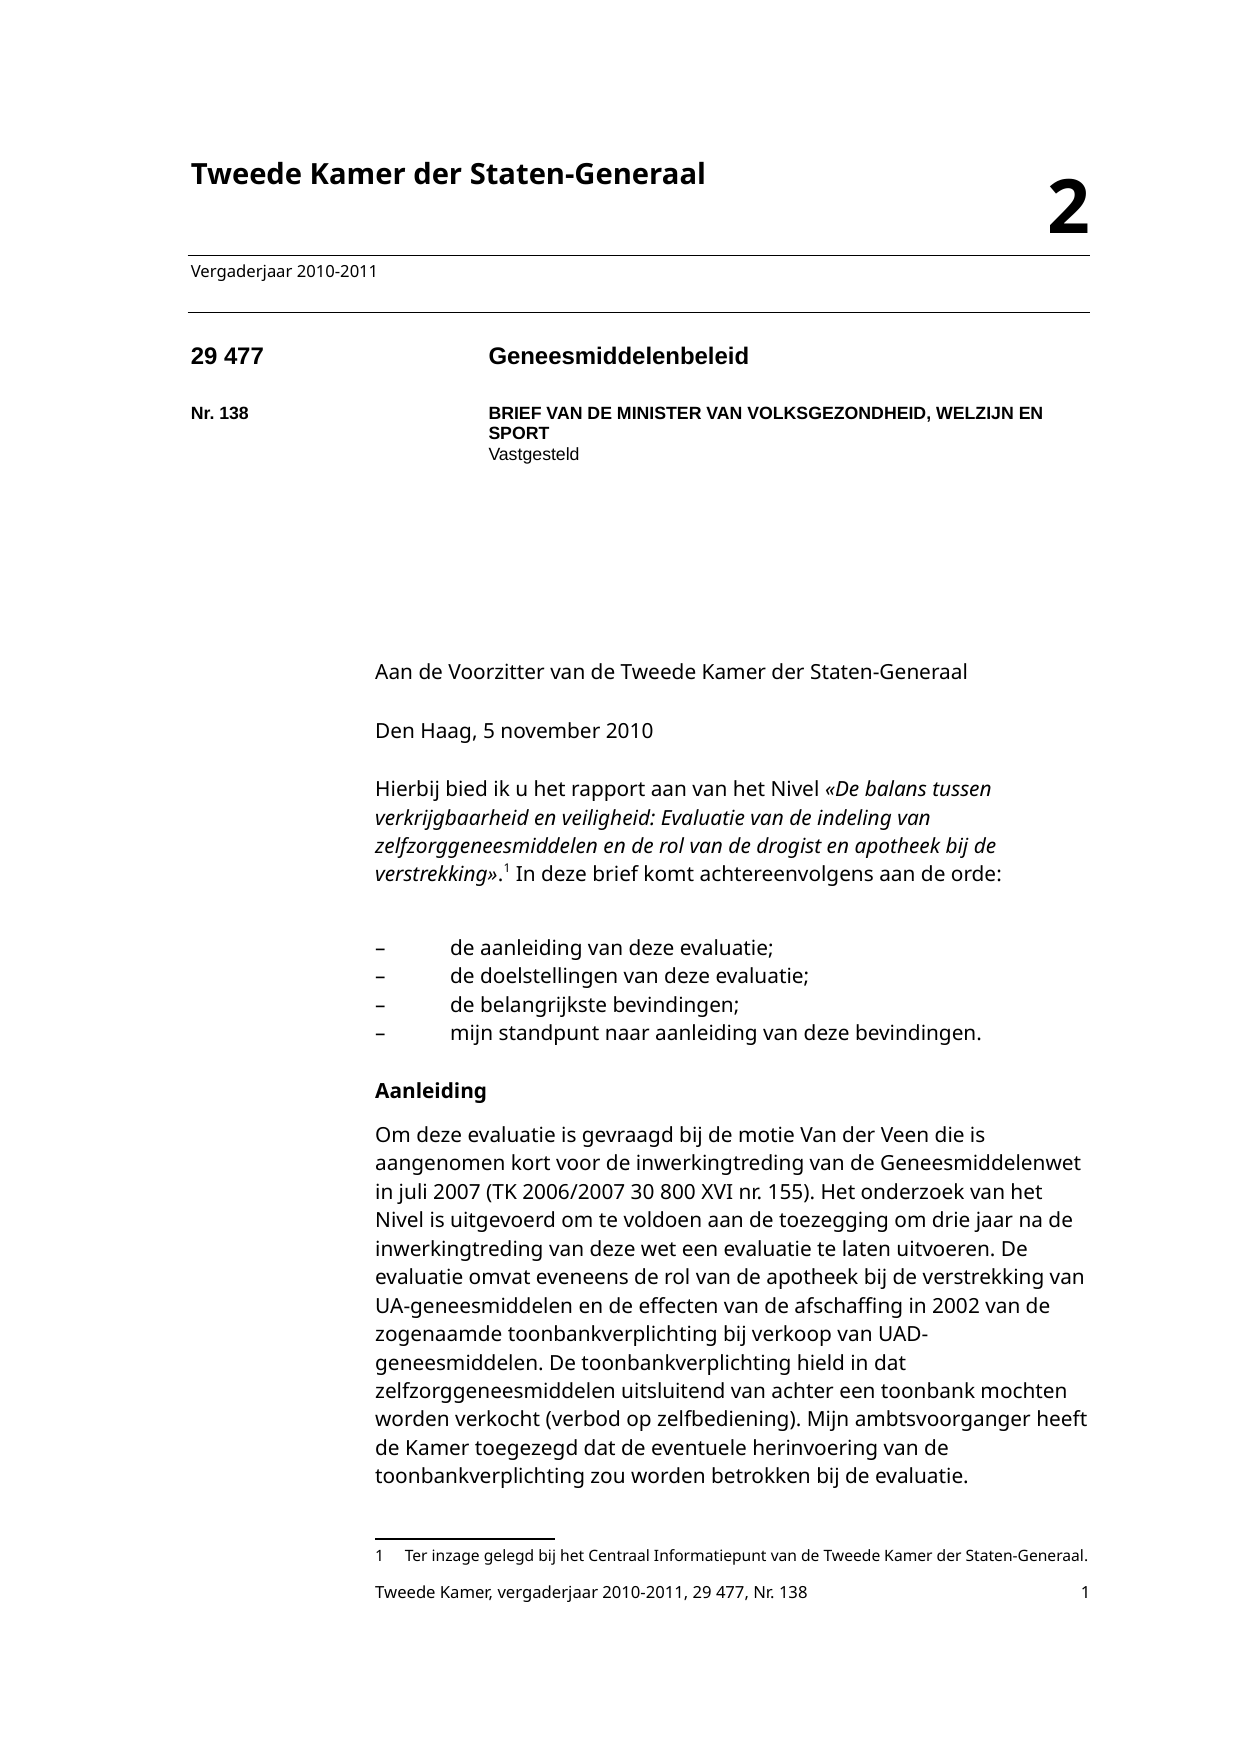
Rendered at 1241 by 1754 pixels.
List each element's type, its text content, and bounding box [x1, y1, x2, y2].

text Den Haag, 5 november 2010 [375, 716, 1090, 744]
text Aan de Voorzitter van de Tweede Kamer der Staten-Generaal [375, 657, 1090, 686]
table_cell Nr. 138 [188, 399, 485, 539]
text Om deze evaluatie is gevraagd bij de motie Van der Veen die is aangenomen kort voor de inwerkingtreding van de Geneesmiddelenwet in juli 2007 (TK 2006/2007 30 800 XVI nr. 155). Het onderzoek van het Nivel is uitgevoerd om te voldoen aan de toezegging om drie jaar na de inwerkingtreding van deze wet een evaluatie te laten uitvoeren. De evaluatie omvat eveneens de rol van de apotheek bij de verstrekking van UA-geneesmiddelen en de effecten van de afschaffing in 2002 van de zogenaamde toonbankverplichting bij verkoop van UAD-geneesmiddelen. De toonbankverplichting hield in dat zelfzorggeneesmiddelen uitsluitend van achter een toonbank mochten worden verkocht (verbod op zelfbediening). Mijn ambtsvoorganger heeft de Kamer toegezegd dat de eventuele herinvoering van de toonbankverplichting zou worden betrokken bij de evaluatie. [375, 1120, 1090, 1490]
text Aanleiding [375, 1077, 1090, 1105]
list de doelstellingen van deze evaluatie; [375, 961, 1090, 990]
table_cell BRIEF VAN DE MINISTER VAN VOLKSGEZONDHEID, WELZIJN EN SPORT Vastgesteld [485, 399, 1090, 539]
table_header 2 [910, 150, 1090, 255]
text Hierbij bied ik u het rapport aan van het Nivel «De balans tussen verkrijgbaarheid en veiligheid: Evaluatie van de indeling van zelfzorggeneesmiddelen en de rol van de drogist en apotheek bij de verstrekking». In deze brief komt achtereenvolgens aan de orde: [375, 774, 1090, 888]
text Ter inzage gelegd bij het Centraal Informatiepunt van de Tweede Kamer der Staten-Generaal. [375, 1509, 1090, 1566]
table_header Tweede Kamer der Staten-Generaal [188, 150, 909, 255]
list mijn standpunt naar aanleiding van deze bevindingen. [375, 1018, 1090, 1047]
table_cell [188, 313, 485, 339]
list de aanleiding van deze evaluatie; [375, 933, 1090, 961]
table_cell Geneesmiddelenbeleid [485, 339, 1090, 399]
list de belangrijkste bevindingen; [375, 990, 1090, 1018]
table_cell [485, 256, 1090, 312]
table_cell [485, 313, 1090, 339]
table_cell 29 477 [188, 339, 485, 399]
table_cell Vergaderjaar 2010-2011 [188, 256, 485, 312]
